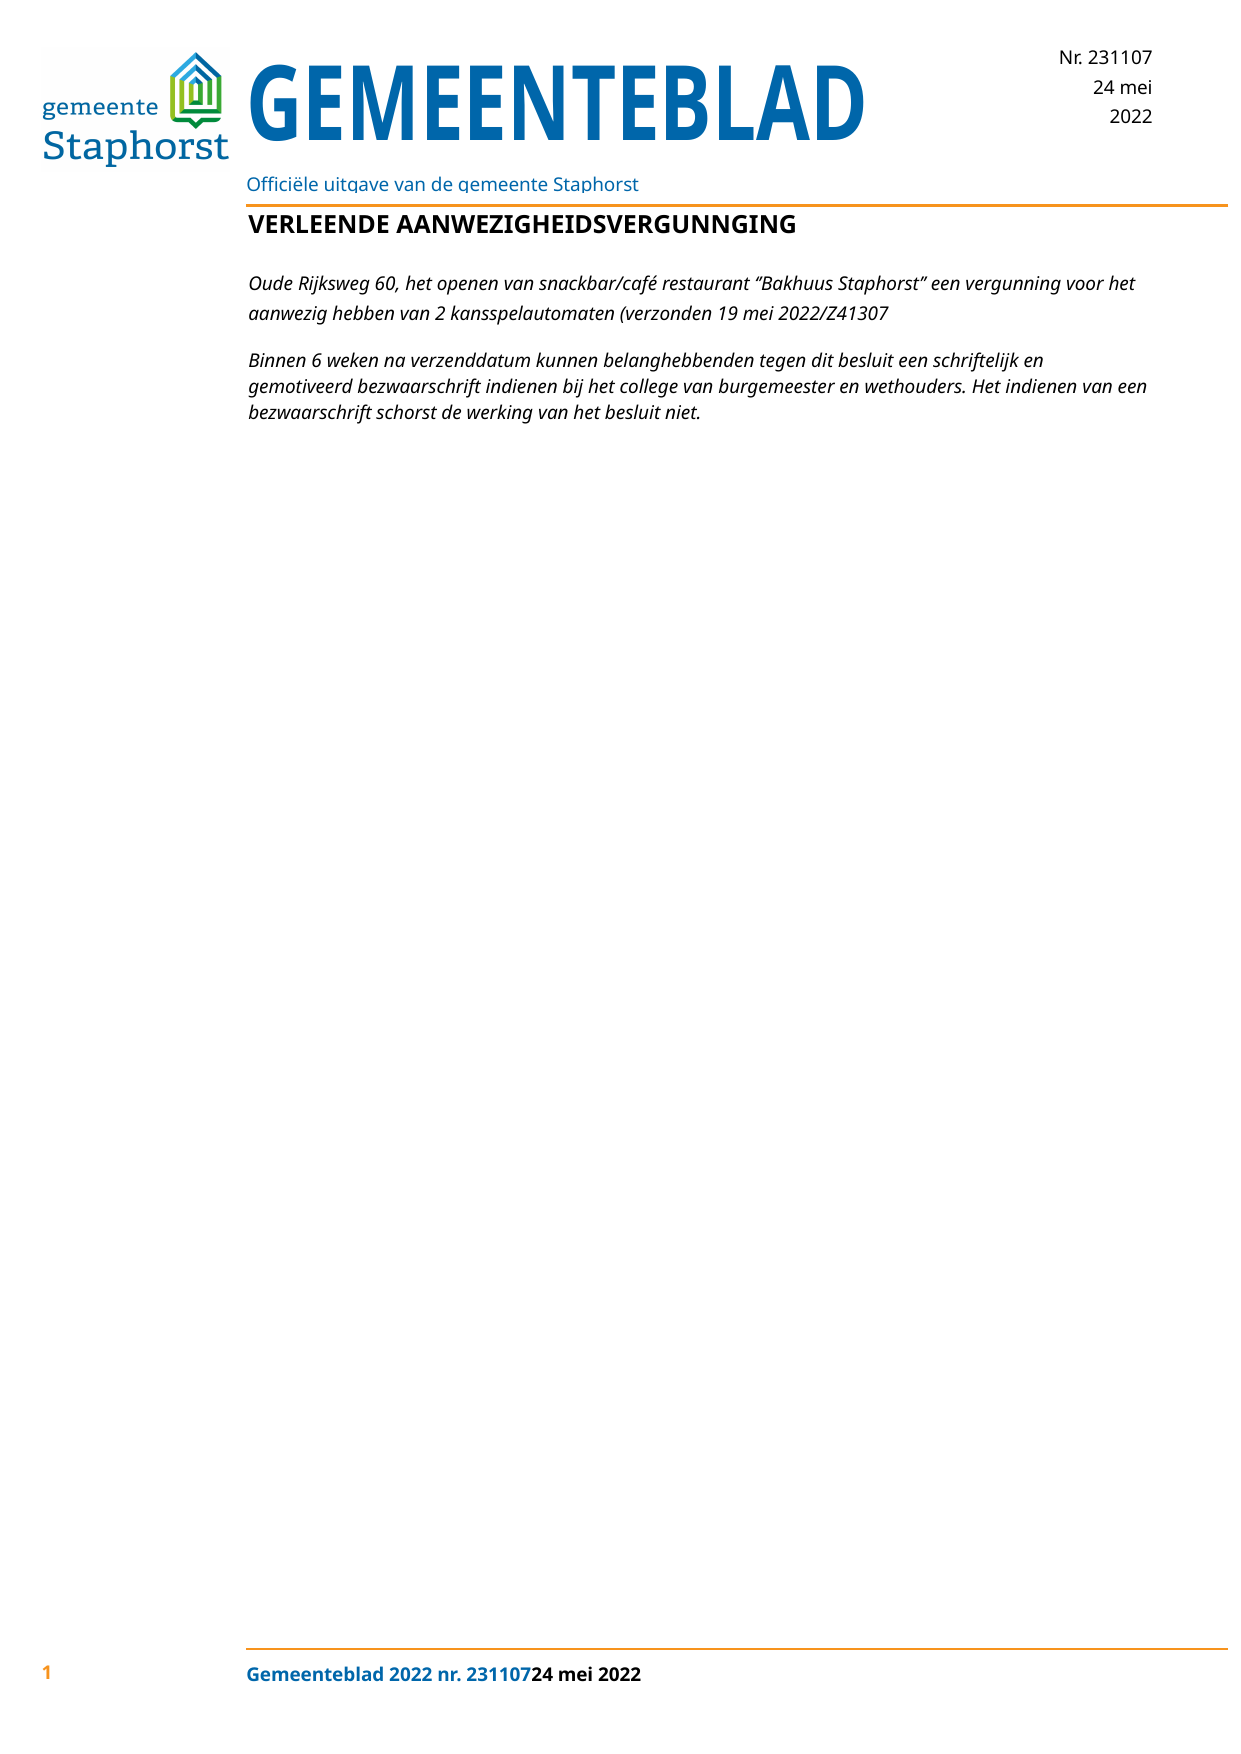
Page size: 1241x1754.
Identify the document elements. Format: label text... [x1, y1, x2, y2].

text Binnen 6 weken na verzenddatum kunnen belanghebbenden tegen dit besluit een schriftelijk en gemotiveerd bezwaarschrift indienen bij het college van burgemeester en wethouders. Het indienen van een bezwaarschrift schorst de werking van het besluit niet. [248, 348, 1152, 425]
picture [41, 47, 231, 172]
text VERLEENDE AANWEZIGHEIDSVERGUNNGING [248, 207, 1152, 241]
text Oude Rijksweg 60, het openen van snackbar/café restaurant ‘’Bakhuus Staphorst’’ een vergunning voor het aanwezig hebben van 2 kansspelautomaten (verzonden 19 mei 2022/Z41307 [248, 270, 1152, 326]
